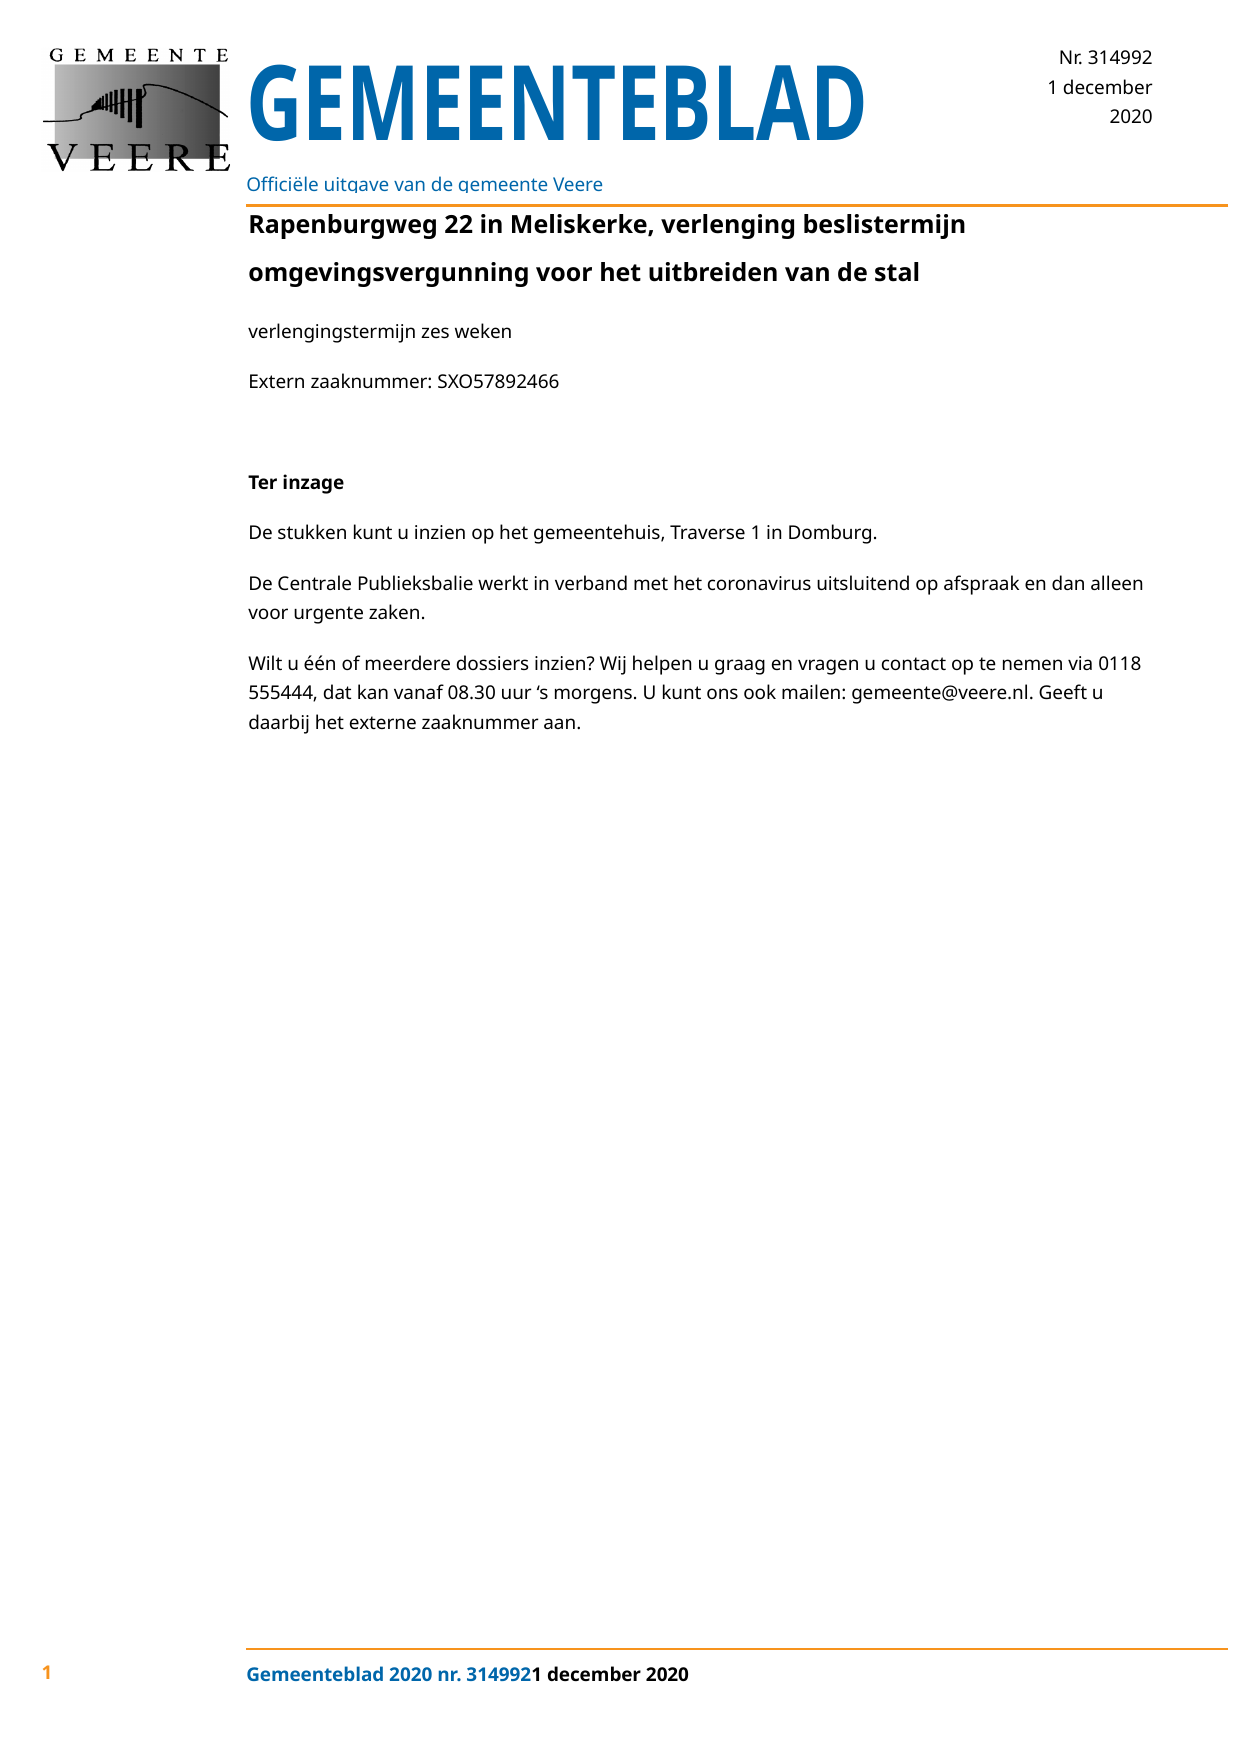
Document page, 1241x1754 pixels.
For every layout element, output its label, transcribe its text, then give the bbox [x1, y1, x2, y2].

text Ter inzage [248, 469, 1152, 495]
text De stukken kunt u inzien op het gemeentehuis, Traverse 1 in Domburg. [248, 519, 1152, 545]
picture [41, 47, 231, 172]
text Extern zaaknummer: SXO57892466 [248, 368, 1152, 394]
text Wilt u één of meerdere dossiers inzien? Wij helpen u graag en vragen u contact op te nemen via 0118 555444, dat kan vanaf 08.30 uur ‘s morgens. U kunt ons ook mailen: gemeente@veere.nl. Geeft u daarbij het externe zaaknummer aan. [248, 650, 1152, 735]
text De Centrale Publieksbalie werkt in verband met het coronavirus uitsluitend op afspraak en dan alleen voor urgente zaken. [248, 570, 1152, 625]
text Rapenburgweg 22 in Meliskerke, verlenging beslistermijn omgevingsvergunning voor het uitbreiden van de stal [248, 207, 1152, 288]
text verlengingstermijn zes weken [248, 318, 1152, 344]
